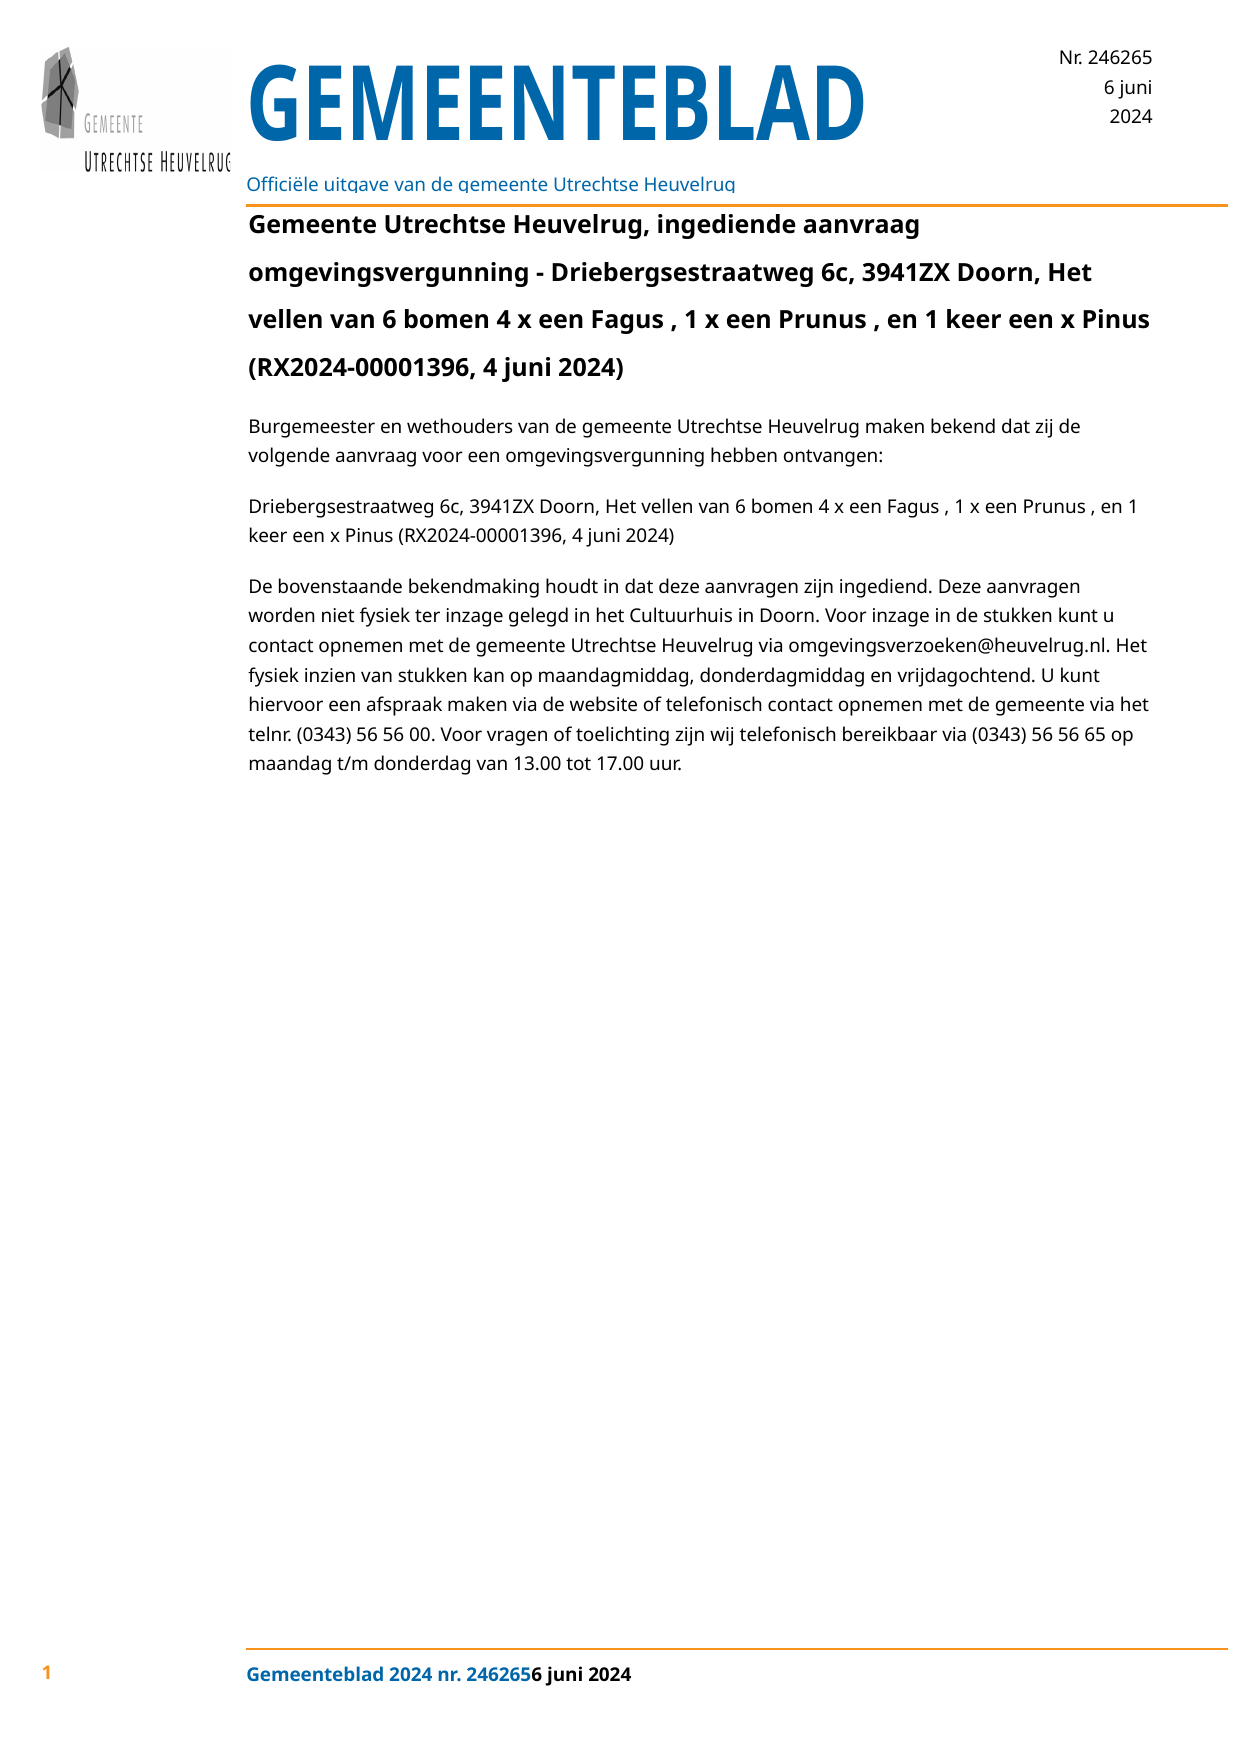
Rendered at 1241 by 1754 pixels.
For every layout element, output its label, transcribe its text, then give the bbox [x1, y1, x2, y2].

text Burgemeester en wethouders van de gemeente Utrechtse Heuvelrug maken bekend dat zij de volgende aanvraag voor een omgevingsvergunning hebben ontvangen: [248, 413, 1152, 468]
text Driebergsestraatweg 6c, 3941ZX Doorn, Het vellen van 6 bomen 4 x een Fagus , 1 x een Prunus , en 1 keer een x Pinus (RX2024-00001396, 4 juni 2024) [248, 493, 1152, 548]
text Gemeente Utrechtse Heuvelrug, ingediende aanvraag omgevingsvergunning - Driebergsestraatweg 6c, 3941ZX Doorn, Het vellen van 6 bomen 4 x een Fagus , 1 x een Prunus , en 1 keer een x Pinus (RX2024-00001396, 4 juni 2024) [248, 207, 1152, 384]
text De bovenstaande bekendmaking houdt in dat deze aanvragen zijn ingediend. Deze aanvragen worden niet fysiek ter inzage gelegd in het Cultuurhuis in Doorn. Voor inzage in de stukken kunt u contact opnemen met de gemeente Utrechtse Heuvelrug via omgevingsverzoeken@heuvelrug.nl. Het fysiek inzien van stukken kan op maandagmiddag, donderdagmiddag en vrijdagochtend. U kunt hiervoor een afspraak maken via de website of telefonisch contact opnemen met de gemeente via het telnr. (0343) 56 56 00. Voor vragen of toelichting zijn wij telefonisch bereikbaar via (0343) 56 56 65 op maandag t/m donderdag van 13.00 tot 17.00 uur. [248, 573, 1152, 776]
picture [41, 47, 231, 172]
